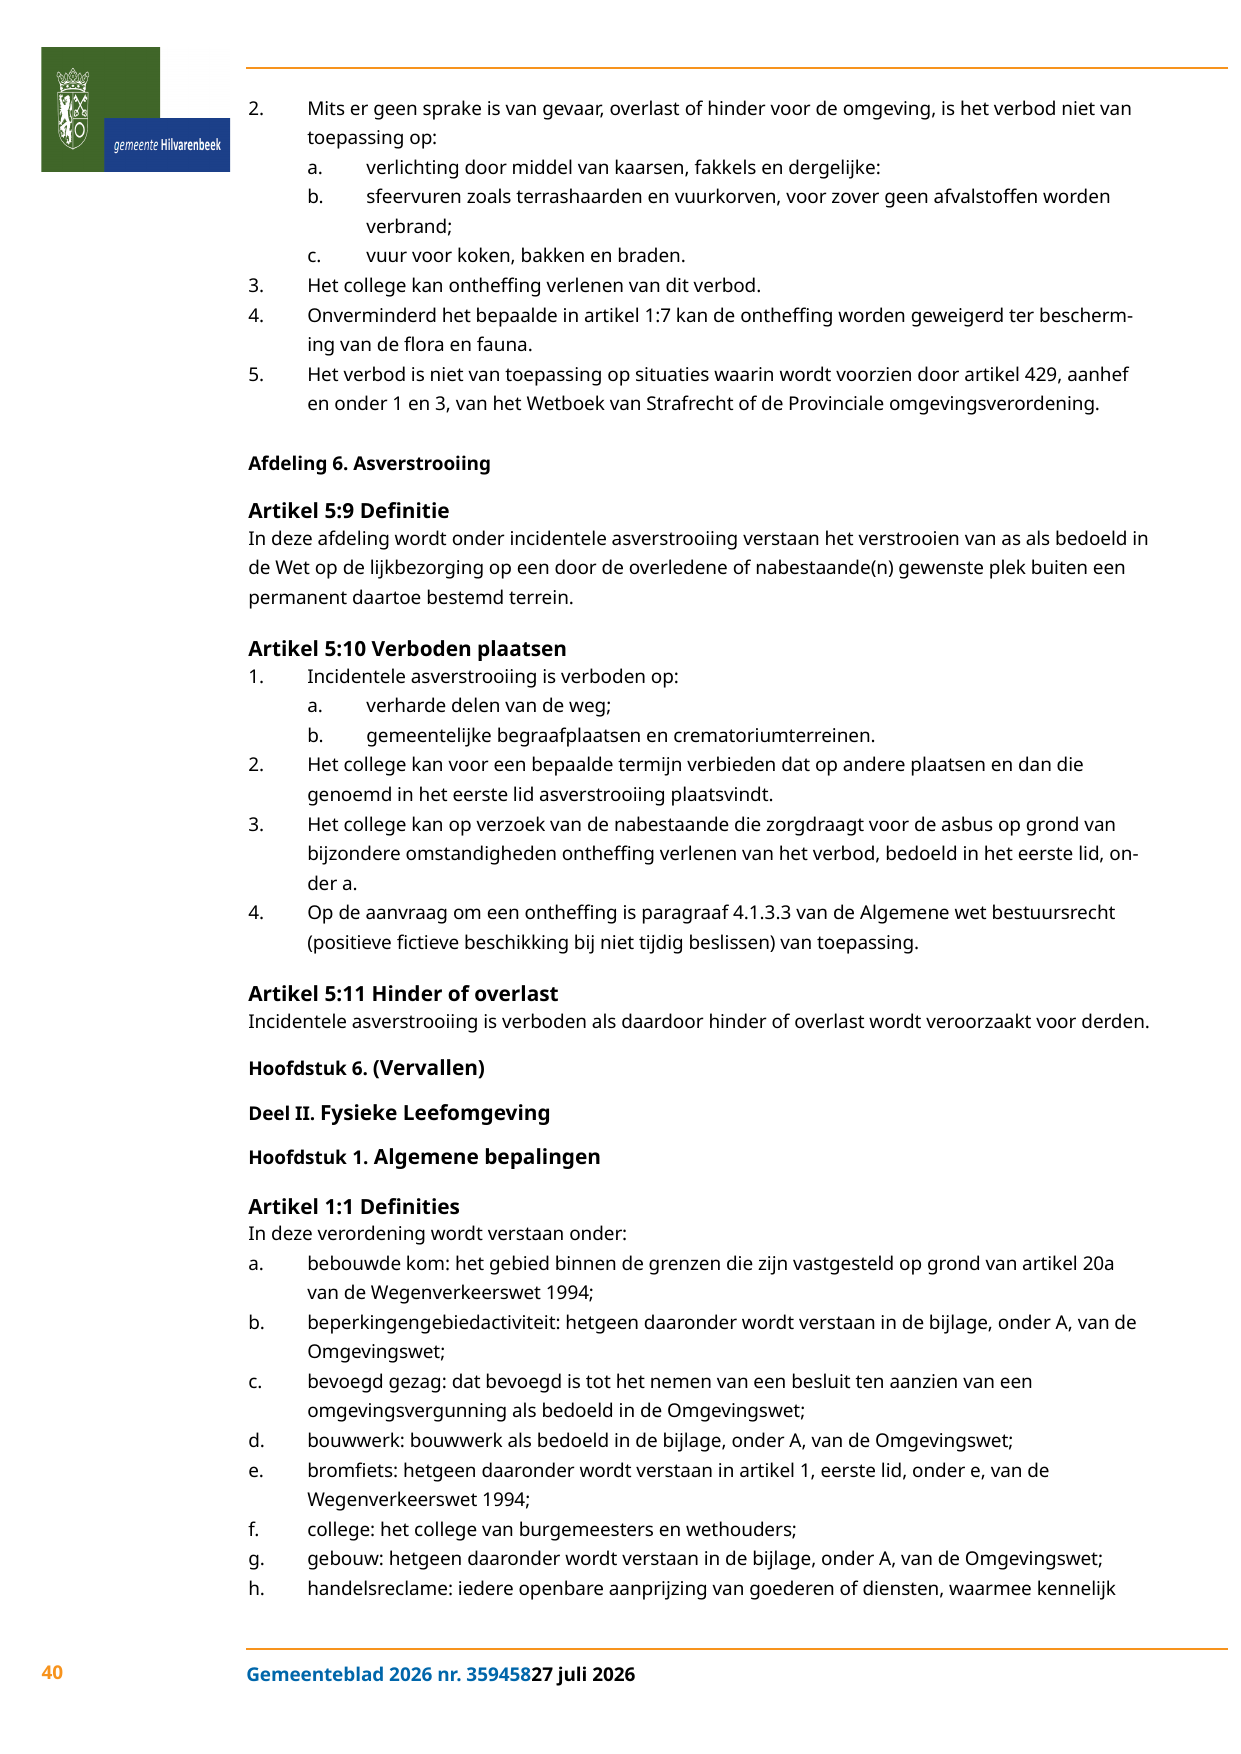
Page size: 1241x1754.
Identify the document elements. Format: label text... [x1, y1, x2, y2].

list Op de aanvraag om een ontheffing is paragraaf 4.1.3.3 van de Algemene wet bestuursrecht (positieve fictieve beschikking bij niet tijdig beslissen) van toepassing. [248, 899, 1152, 955]
list Incidentele asverstrooiing is verboden op: [248, 663, 1152, 688]
list beperkingengebiedactiviteit: hetgeen daaronder wordt verstaan in de bijlage, onder A, van de Omgevingswet; [248, 1309, 1152, 1364]
list Onverminderd het bepaalde in artikel 1:7 kan de ontheffing worden geweigerd ter bescherm-ing van de flora en fauna. [248, 302, 1152, 357]
text In deze afdeling wordt onder incidentele asverstrooiing verstaan het verstrooien van as als bedoeld in de Wet op de lijkbezorging op een door de overledene of nabestaande(n) gewenste plek buiten een permanent daartoe bestemd terrein. [248, 525, 1152, 610]
text Artikel 5:10 Verboden plaatsen [248, 634, 1152, 663]
list gemeentelijke begraafplaatsen en crematoriumterreinen. [307, 722, 1152, 748]
list vuur voor koken, bakken en braden. [307, 243, 1152, 268]
list college: het college van burgemeesters en wethouders; [248, 1516, 1152, 1542]
list Het verbod is niet van toepassing op situaties waarin wordt voorzien door artikel 429, aanhef en onder 1 en 3, van het Wetboek van Strafrecht of de Provinciale omgevingsverordening. [248, 361, 1152, 416]
list Het college kan op verzoek van de nabestaande die zorgdraagt voor de asbus op grond van bijzondere omstandigheden ontheffing verlenen van het verbod, bedoeld in het eerste lid, on- der a. [248, 811, 1152, 896]
text Artikel 5:11 Hinder of overlast [248, 979, 1152, 1008]
text Artikel 1:1 Definities [248, 1192, 1152, 1220]
list Het college kan ontheffing verlenen van dit verbod. [248, 272, 1152, 298]
list sfeervuren zoals terrashaarden en vuurkorven, voor zover geen afvalstoffen worden verbrand; [307, 183, 1152, 239]
list verharde delen van de weg; [307, 692, 1152, 718]
list Het college kan voor een bepaalde termijn verbieden dat op andere plaatsen en dan die genoemd in het eerste lid asverstrooiing plaatsvindt. [248, 752, 1152, 807]
text Hoofdstuk 1. Algemene bepalingen [248, 1142, 1152, 1171]
text In deze verordening wordt verstaan onder: [248, 1220, 1152, 1246]
list gebouw: hetgeen daaronder wordt verstaan in de bijlage, onder A, van de Omgevingswet; [248, 1546, 1152, 1571]
list verlichting door middel van kaarsen, fakkels en dergelijke: [307, 154, 1152, 180]
list Mits er geen sprake is van gevaar, overlast of hinder voor de omgeving, is het verbod niet van toepassing op: [248, 95, 1152, 150]
picture [41, 47, 231, 172]
text Afdeling 6. Asverstrooiing [248, 450, 1152, 476]
text Hoofdstuk 6. (Vervallen) [248, 1053, 1152, 1082]
list handelsreclame: iedere openbare aanprijzing van goederen of diensten, waarmee kennelijk [248, 1575, 1152, 1601]
text Deel II. Fysieke Leefomgeving [248, 1098, 1152, 1126]
list bouwwerk: bouwwerk als bedoeld in de bijlage, onder A, van de Omgevingswet; [248, 1427, 1152, 1453]
list bevoegd gezag: dat bevoegd is tot het nemen van een besluit ten aanzien van een omgevingsvergunning als bedoeld in de Omgevingswet; [248, 1368, 1152, 1423]
text Artikel 5:9 Definitie [248, 496, 1152, 525]
list bebouwde kom: het gebied binnen de grenzen die zijn vastgesteld op grond van artikel 20a van de Wegenverkeerswet 1994; [248, 1250, 1152, 1305]
text Incidentele asverstrooiing is verboden als daardoor hinder of overlast wordt veroorzaakt voor derden. [248, 1008, 1152, 1034]
list bromfiets: hetgeen daaronder wordt verstaan in artikel 1, eerste lid, onder e, van de Wegenverkeerswet 1994; [248, 1457, 1152, 1512]
